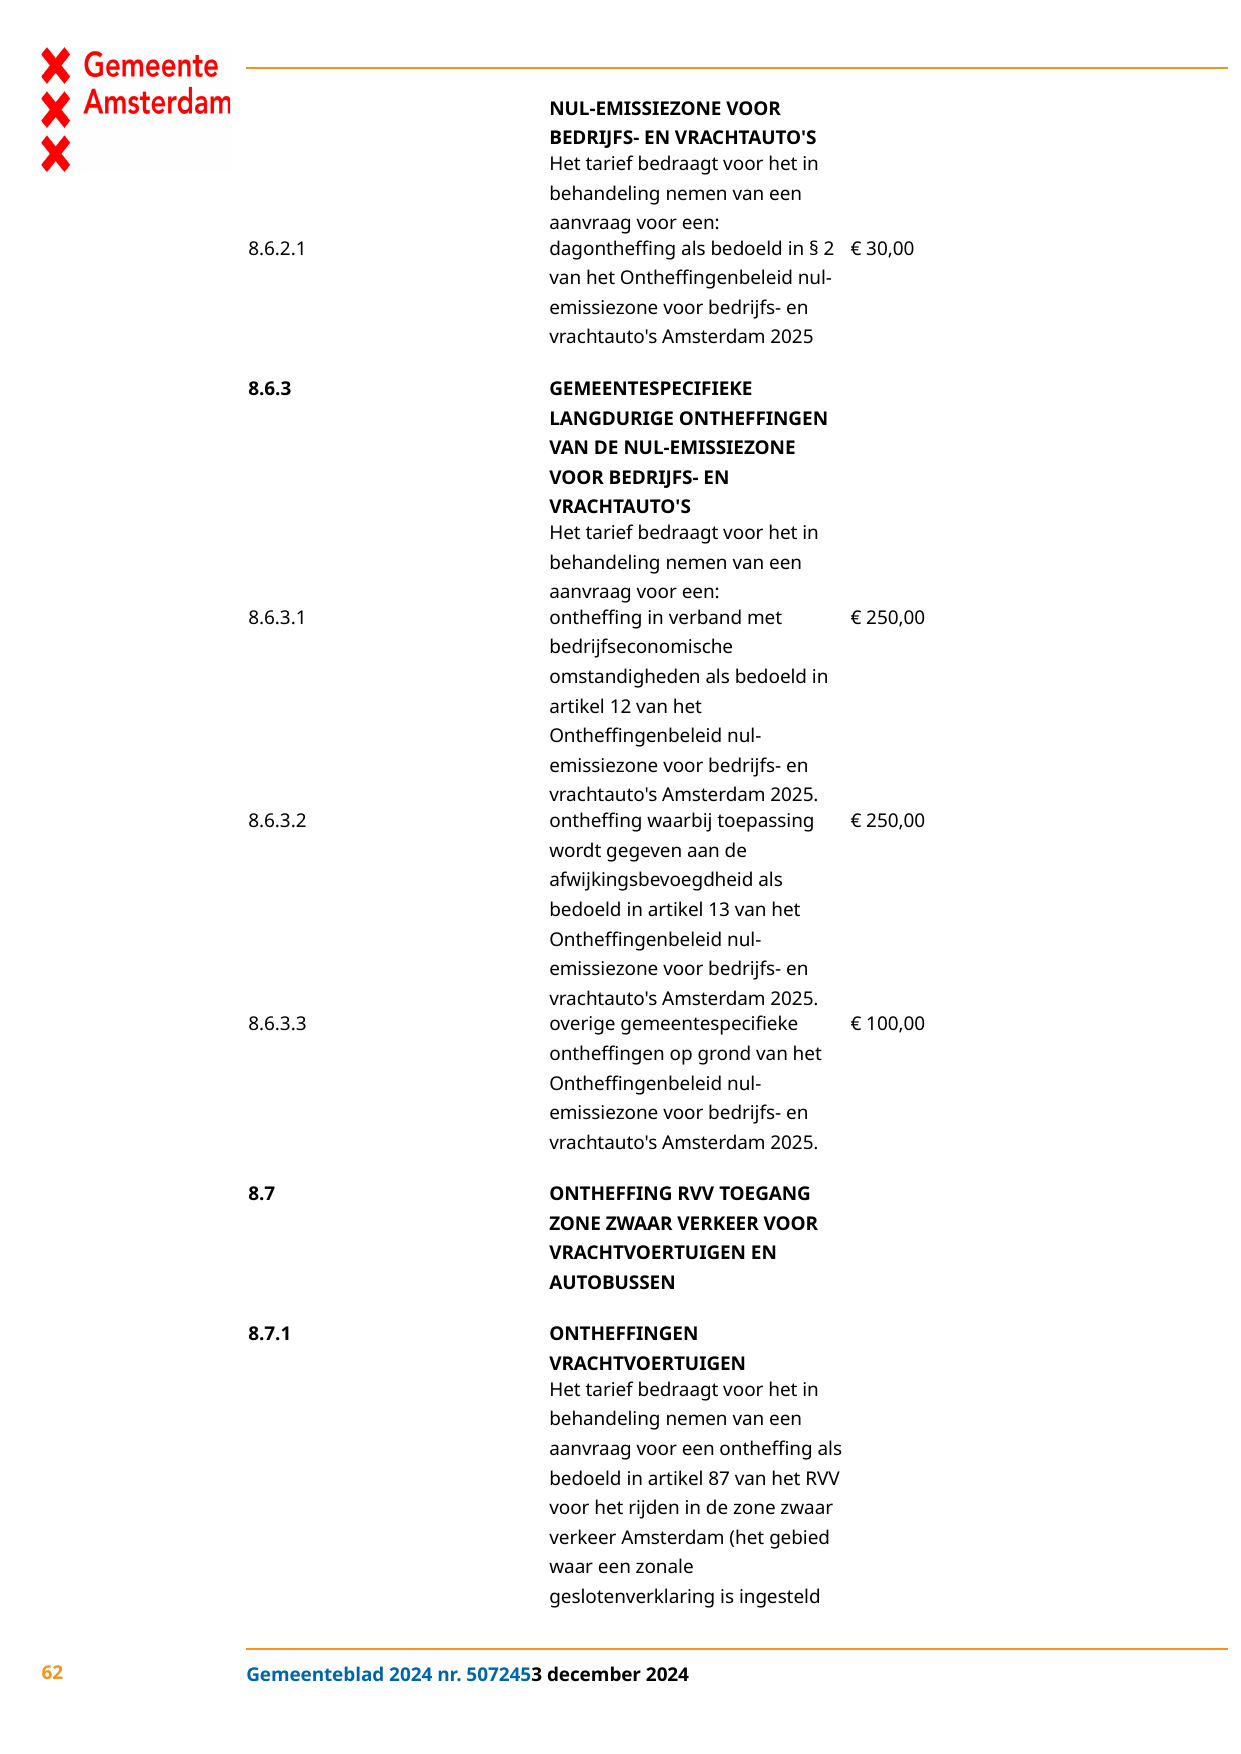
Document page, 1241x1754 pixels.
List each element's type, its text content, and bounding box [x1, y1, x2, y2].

table_cell 8.6.3.3 [248, 1011, 549, 1155]
table_cell NUL-EMISSIEZONE VOOR BEDRIJFS- EN VRACHTAUTO'S [549, 95, 850, 150]
table_cell € 250,00 [850, 604, 1152, 807]
table_cell [248, 1295, 549, 1321]
table_cell € 250,00 [850, 808, 1152, 1011]
table_cell ONTHEFFING RVV TOEGANG ZONE ZWAAR VERKEER VOOR VRACHTVOERTUIGEN EN AUTOBUSSEN [549, 1180, 850, 1295]
table_cell ontheffing in verband met bedrijfseconomische omstandigheden als bedoeld in artikel 12 van het Ontheffingenbeleid nul-emissiezone voor bedrijfs- en vrachtauto's Amsterdam 2025. [549, 604, 850, 807]
table_cell overige gemeentespecifieke ontheffingen op grond van het Ontheffingenbeleid nul-emissiezone voor bedrijfs- en vrachtauto's Amsterdam 2025. [549, 1011, 850, 1155]
table_cell ONTHEFFINGEN VRACHTVOERTUIGEN [549, 1321, 850, 1376]
table_cell [248, 350, 549, 375]
table_cell [248, 519, 549, 604]
table_cell Het tarief bedraagt voor het in behandeling nemen van een aanvraag voor een: [549, 519, 850, 604]
picture [41, 47, 231, 172]
table_cell [248, 1155, 549, 1180]
table_cell [549, 1295, 850, 1321]
table_cell [850, 375, 1152, 519]
table_cell 8.7.1 [248, 1321, 549, 1376]
table_cell GEMEENTESPECIFIEKE LANGDURIGE ONTHEFFINGEN VAN DE NUL-EMISSIEZONE VOOR BEDRIJFS- EN VRACHTAUTO'S [549, 375, 850, 519]
table_cell € 100,00 [850, 1011, 1152, 1155]
table_cell [850, 1295, 1152, 1321]
table_cell dagontheffing als bedoeld in § 2 van het Ontheffingenbeleid nul-emissiezone voor bedrijfs- en vrachtauto's Amsterdam 2025 [549, 235, 850, 349]
table_cell 8.6.2.1 [248, 235, 549, 349]
table_cell [248, 95, 549, 150]
table_cell 8.7 [248, 1180, 549, 1295]
table_cell [850, 1180, 1152, 1295]
table_cell Het tarief bedraagt voor het in behandeling nemen van een aanvraag voor een ontheffing als bedoeld in artikel 87 van het RVV voor het rijden in de zone zwaar verkeer Amsterdam (het gebied waar een zonale geslotenverklaring is ingesteld [549, 1376, 850, 1609]
table_cell 8.6.3.2 [248, 808, 549, 1011]
table_cell [549, 1155, 850, 1180]
table_cell [850, 519, 1152, 604]
table_cell € 30,00 [850, 235, 1152, 349]
table_cell [850, 150, 1152, 235]
table_cell [248, 1376, 549, 1609]
table_cell ontheffing waarbij toepassing wordt gegeven aan de afwijkingsbevoegdheid als bedoeld in artikel 13 van het Ontheffingenbeleid nul-emissiezone voor bedrijfs- en vrachtauto's Amsterdam 2025. [549, 808, 850, 1011]
table_cell [549, 350, 850, 375]
table_cell [248, 150, 549, 235]
table_cell 8.6.3.1 [248, 604, 549, 807]
table_cell Het tarief bedraagt voor het in behandeling nemen van een aanvraag voor een: [549, 150, 850, 235]
table_cell [850, 1376, 1152, 1609]
table_cell [850, 1321, 1152, 1376]
table_cell [850, 95, 1152, 150]
table_cell 8.6.3 [248, 375, 549, 519]
table_cell [850, 350, 1152, 375]
table_cell [850, 1155, 1152, 1180]
